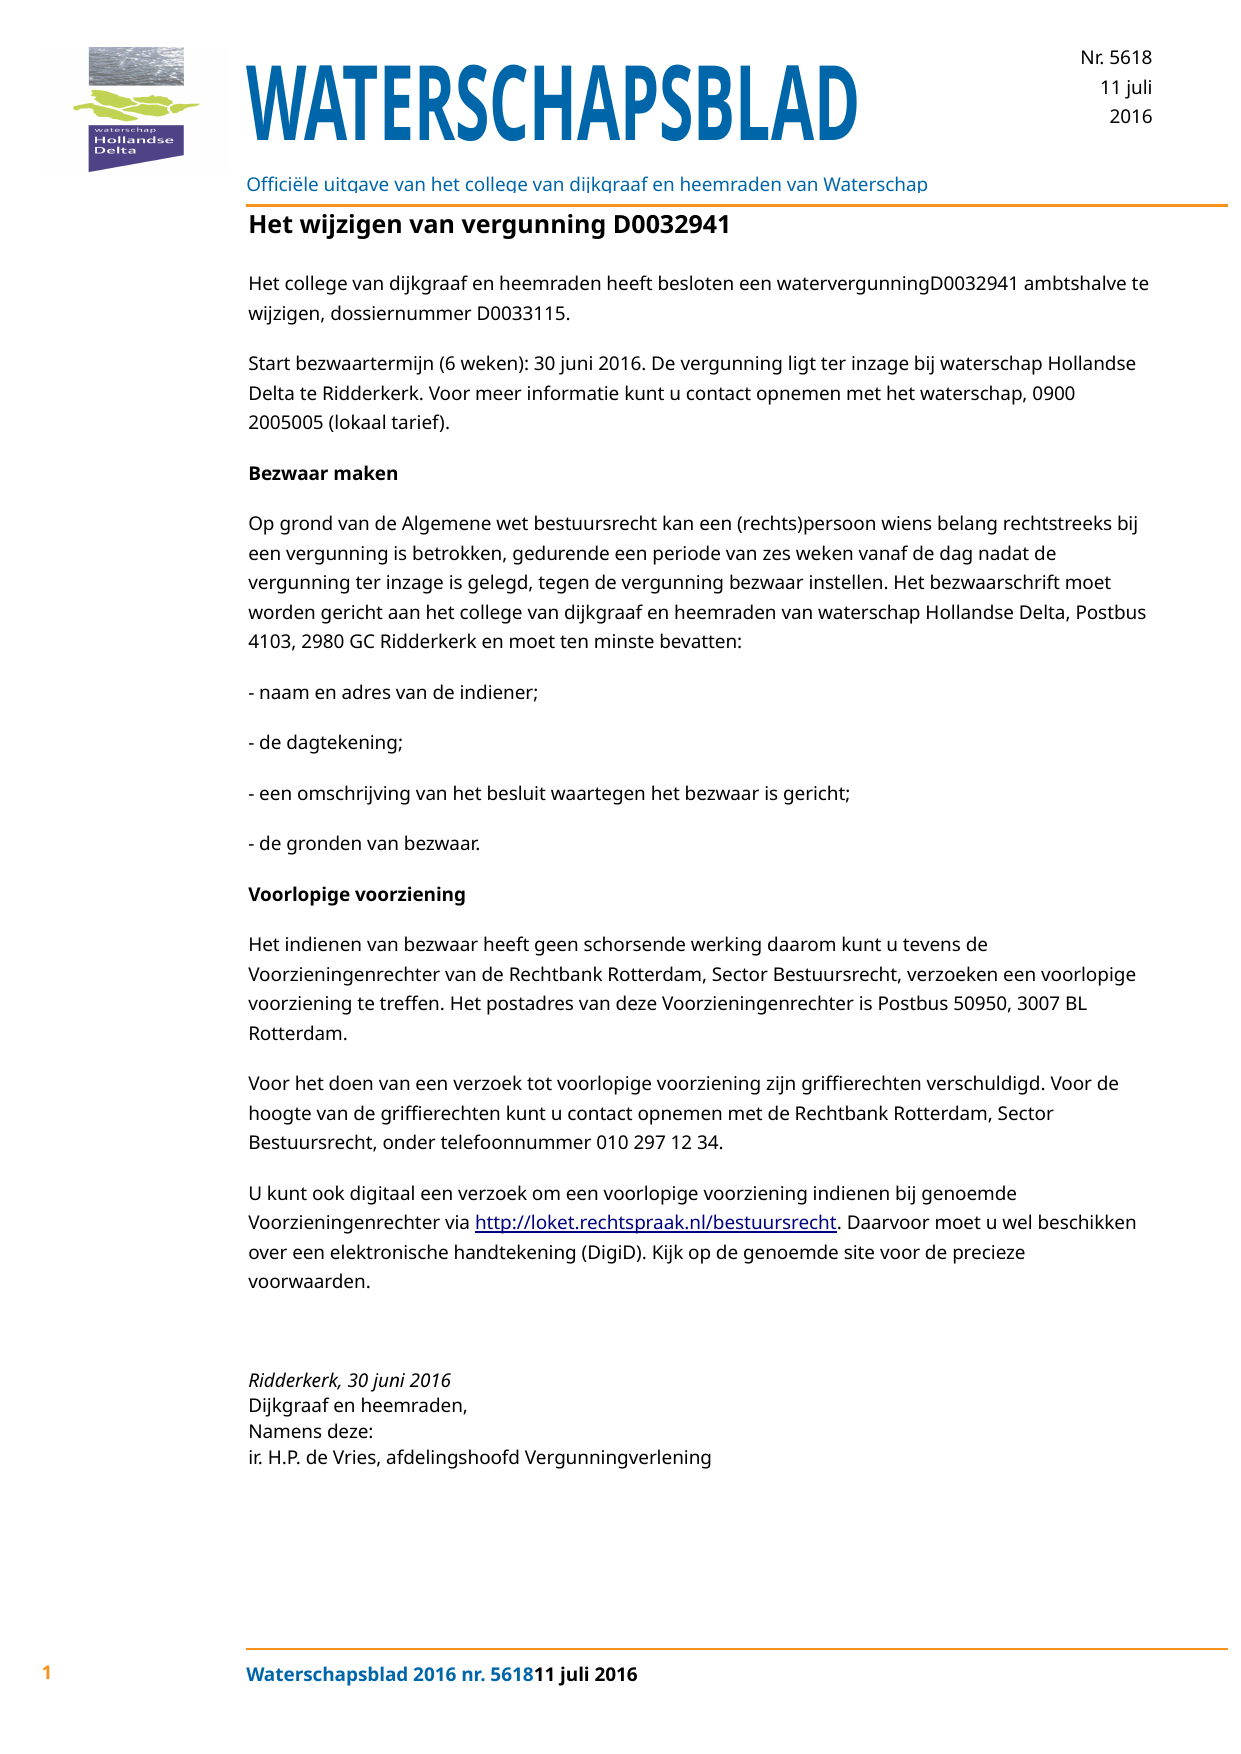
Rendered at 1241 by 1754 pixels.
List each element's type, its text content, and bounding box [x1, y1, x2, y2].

text Ridderkerk, 30 juni 2016 [248, 1367, 1152, 1393]
text Op grond van de Algemene wet bestuursrecht kan een (rechts)persoon wiens belang rechtstreeks bij een vergunning is betrokken, gedurende een periode van zes weken vanaf de dag nadat de vergunning ter inzage is gelegd, tegen de vergunning bezwaar instellen. Het bezwaarschrift moet worden gericht aan het college van dijkgraaf en heemraden van waterschap Hollandse Delta, Postbus 4103, 2980 GC Ridderkerk en moet ten minste bevatten: [248, 510, 1152, 654]
text - de dagtekening; [248, 729, 1152, 755]
text Het indienen van bezwaar heeft geen schorsende werking daarom kunt u tevens de Voorzieningenrechter van de Rechtbank Rotterdam, Sector Bestuursrecht, verzoeken een voorlopige voorziening te treffen. Het postadres van deze Voorzieningenrechter is Postbus 50950, 3007 BL Rotterdam. [248, 931, 1152, 1046]
text Voor het doen van een verzoek tot voorlopige voorziening zijn griffierechten verschuldigd. Voor de hoogte van de griffierechten kunt u contact opnemen met de Rechtbank Rotterdam, Sector Bestuursrecht, onder telefoonnummer 010 297 12 34. [248, 1070, 1152, 1155]
text - een omschrijving van het besluit waartegen het bezwaar is gericht; [248, 780, 1152, 806]
text Dijkgraaf en heemraden, [248, 1393, 1152, 1418]
text Bezwaar maken [248, 460, 1152, 486]
text Start bezwaartermijn (6 weken): 30 juni 2016. De vergunning ligt ter inzage bij waterschap Hollandse Delta te Ridderkerk. Voor meer informatie kunt u contact opnemen met het waterschap, 0900 2005005 (lokaal tarief). [248, 350, 1152, 435]
text ir. H.P. de Vries, afdelingshoofd Vergunningverlening [248, 1444, 1152, 1470]
picture [41, 47, 231, 172]
text Het wijzigen van vergunning D0032941 [248, 207, 1152, 241]
text Het college van dijkgraaf en heemraden heeft besloten een watervergunningD0032941 ambtshalve te wijzigen, dossiernummer D0033115. [248, 270, 1152, 326]
text - naam en adres van de indiener; [248, 679, 1152, 705]
text - de gronden van bezwaar. [248, 830, 1152, 856]
text Voorlopige voorziening [248, 881, 1152, 906]
text Namens deze: [248, 1418, 1152, 1444]
text U kunt ook digitaal een verzoek om een voorlopige voorziening indienen bij genoemde Voorzieningenrechter via http://loket.rechtspraak.nl/bestuursrecht. Daarvoor moet u wel beschikken over een elektronische handtekening (DigiD). Kijk op de genoemde site voor de precieze voorwaarden. [248, 1180, 1152, 1294]
